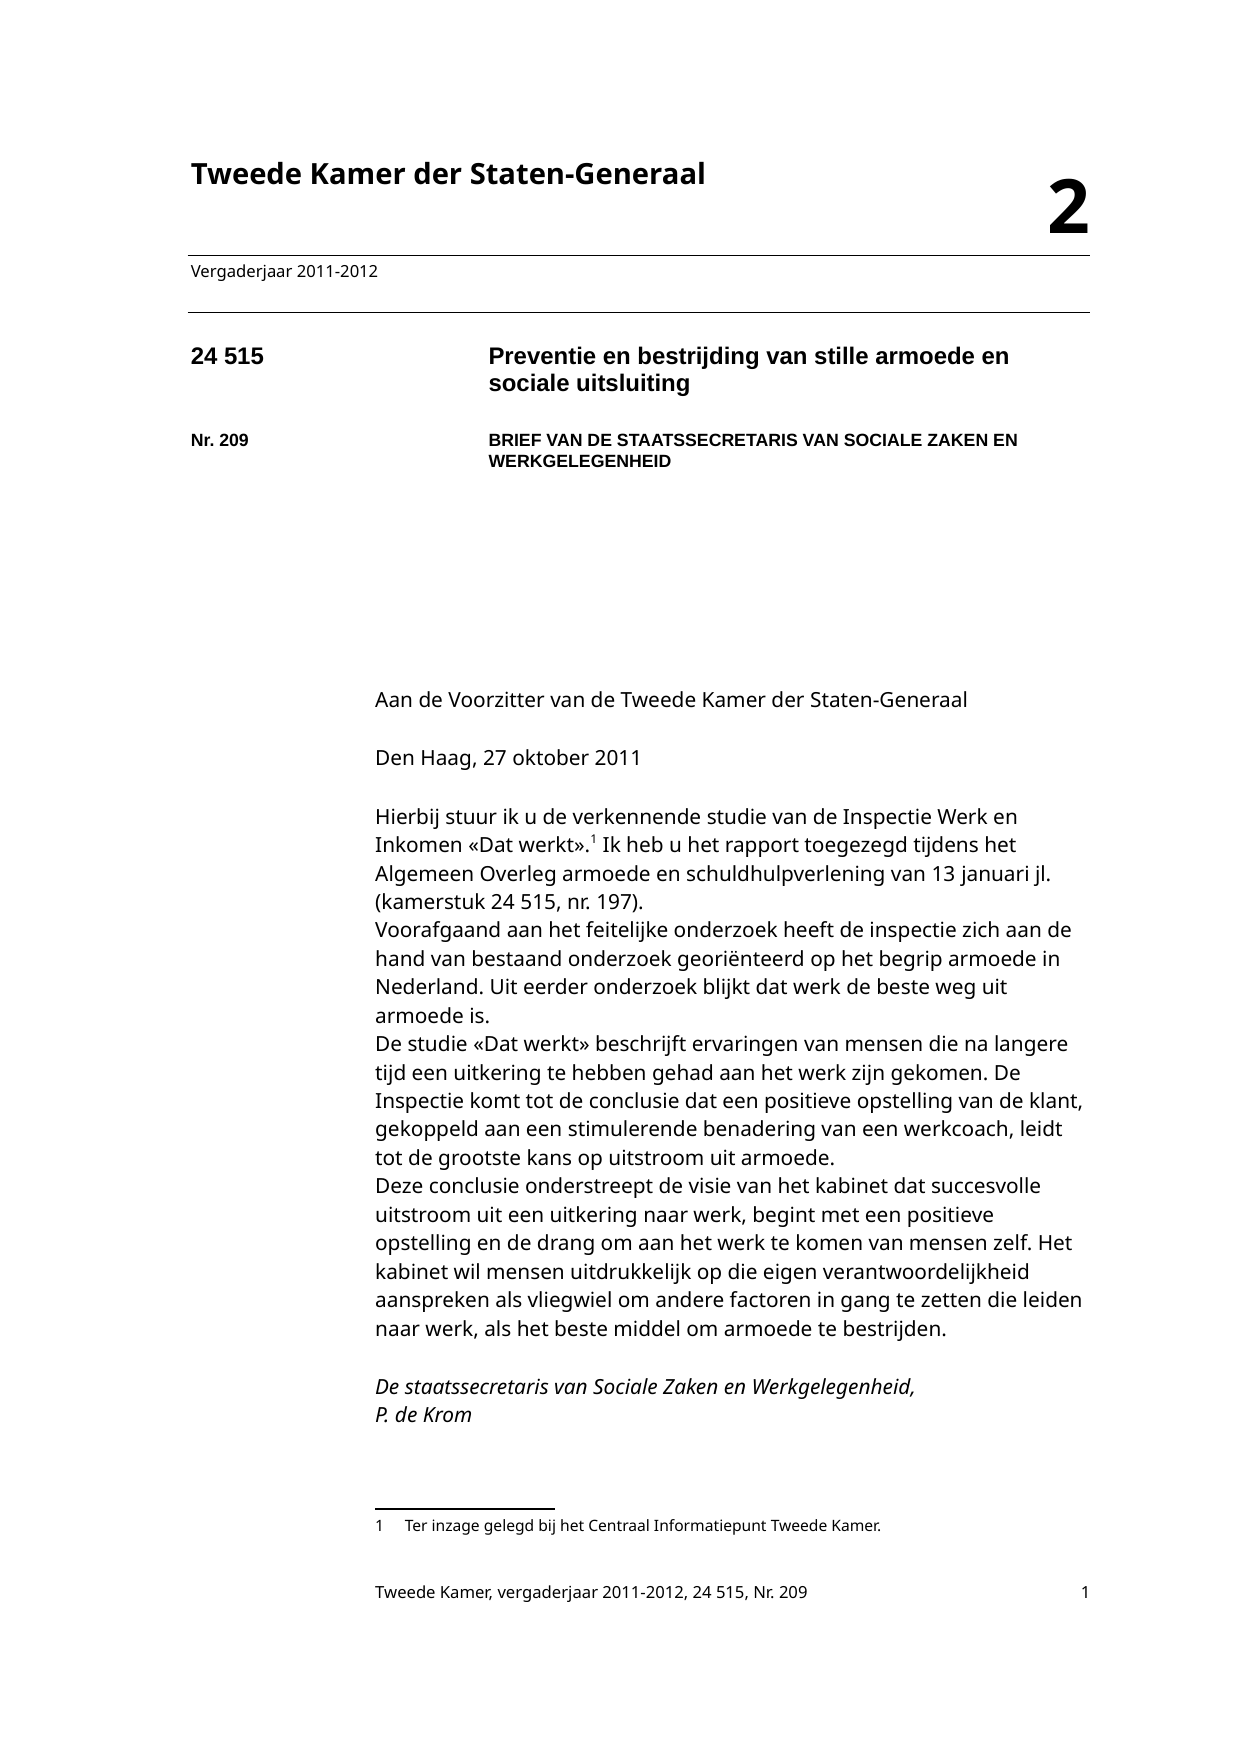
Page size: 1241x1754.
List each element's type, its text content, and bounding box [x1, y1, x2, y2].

table_cell BRIEF VAN DE STAATSSECRETARIS VAN SOCIALE ZAKEN EN WERKGELEGENHEID [485, 427, 1090, 566]
table_cell [188, 313, 485, 339]
text Aan de Voorzitter van de Tweede Kamer der Staten-Generaal [375, 685, 1090, 713]
text De studie «Dat werkt» beschrijft ervaringen van mensen die na langere tijd een uitkering te hebben gehad aan het werk zijn gekomen. De Inspectie komt tot de conclusie dat een positieve opstelling van de klant, gekoppeld aan een stimulerende benadering van een werkcoach, leidt tot de grootste kans op uitstroom uit armoede. [375, 1029, 1090, 1171]
table_cell 24 515 [188, 339, 485, 427]
text Den Haag, 27 oktober 2011 [375, 743, 1090, 772]
table_header Tweede Kamer der Staten-Generaal [188, 150, 909, 255]
table_cell Vergaderjaar 2011-2012 [188, 256, 485, 312]
text Ter inzage gelegd bij het Centraal Informatiepunt Tweede Kamer. [375, 1508, 1090, 1536]
table_header 2 [910, 150, 1090, 255]
text Hierbij stuur ik u de verkennende studie van de Inspectie Werk en Inkomen «Dat werkt». Ik heb u het rapport toegezegd tijdens het Algemeen Overleg armoede en schuldhulpverlening van 13 januari jl. (kamerstuk 24 515, nr. 197). [375, 802, 1090, 916]
table_cell [485, 313, 1090, 339]
table_cell Preventie en bestrijding van stille armoede en sociale uitsluiting [485, 339, 1090, 427]
text P. de Krom [375, 1401, 1090, 1429]
table_cell [485, 256, 1090, 312]
table_cell Nr. 209 [188, 427, 485, 566]
text Voorafgaand aan het feitelijke onderzoek heeft de inspectie zich aan de hand van bestaand onderzoek georiënteerd op het begrip armoede in Nederland. Uit eerder onderzoek blijkt dat werk de beste weg uit armoede is. [375, 916, 1090, 1029]
text Deze conclusie onderstreept de visie van het kabinet dat succesvolle uitstroom uit een uitkering naar werk, begint met een positieve opstelling en de drang om aan het werk te komen van mensen zelf. Het kabinet wil mensen uitdrukkelijk op die eigen verantwoordelijkheid aanspreken als vliegwiel om andere factoren in gang te zetten die leiden naar werk, als het beste middel om armoede te bestrijden. [375, 1171, 1090, 1342]
text De staatssecretaris van Sociale Zaken en Werkgelegenheid, [375, 1372, 1090, 1401]
